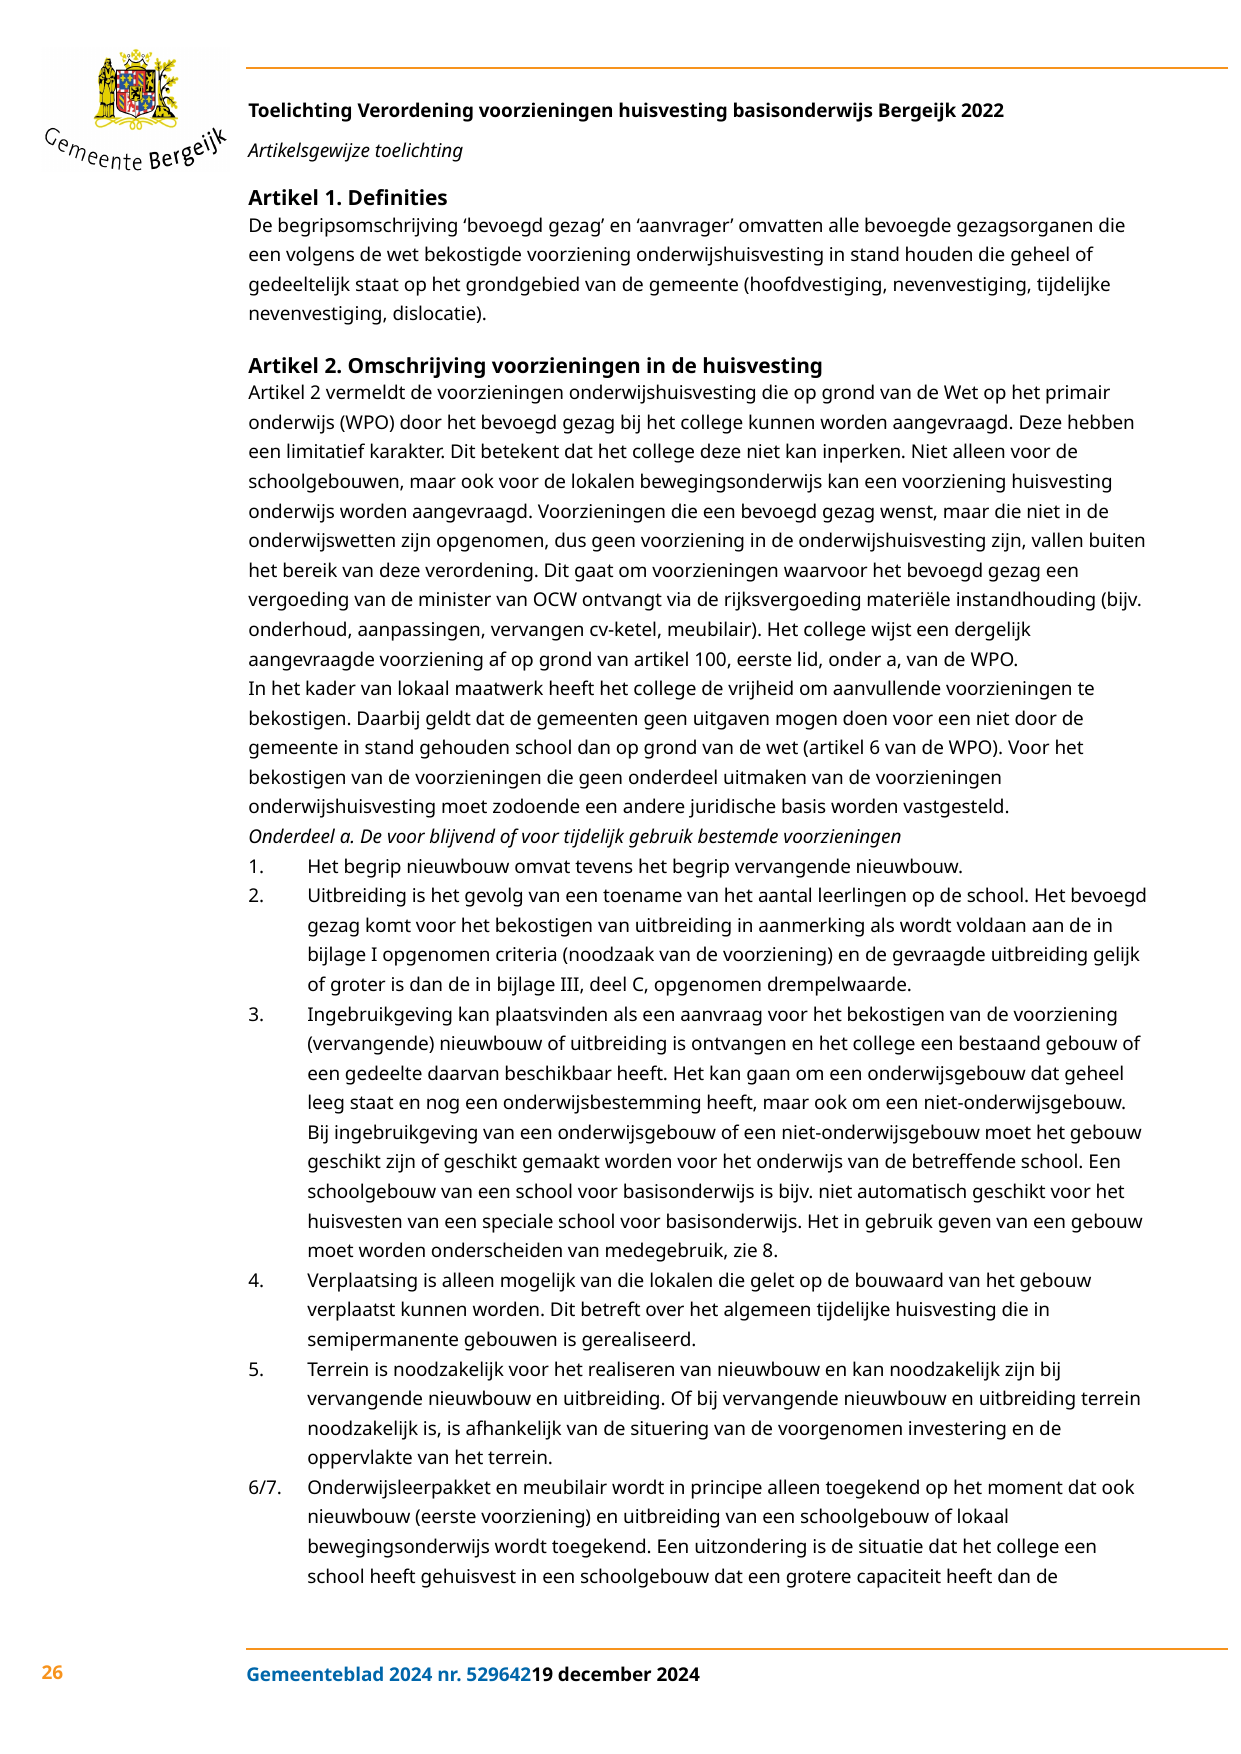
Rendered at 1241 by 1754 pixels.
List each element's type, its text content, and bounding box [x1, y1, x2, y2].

text Artikel 2 vermeldt de voorzieningen onderwijshuisvesting die op grond van de Wet op het primair onderwijs (WPO) door het bevoegd gezag bij het college kunnen worden aangevraagd. Deze hebben een limitatief karakter. Dit betekent dat het college deze niet kan inperken. Niet alleen voor de schoolgebouwen, maar ook voor de lokalen bewegingsonderwijs kan een voorziening huisvesting onderwijs worden aangevraagd. Voorzieningen die een bevoegd gezag wenst, maar die niet in de onderwijswetten zijn opgenomen, dus geen voorziening in de onderwijshuisvesting zijn, vallen buiten het bereik van deze verordening. Dit gaat om voorzieningen waarvoor het bevoegd gezag een vergoeding van de minister van OCW ontvangt via de rijksvergoeding materiële instandhouding (bijv. onderhoud, aanpassingen, vervangen cv-ketel, meubilair). Het college wijst een dergelijk aangevraagde voorziening af op grond van artikel 100, eerste lid, onder a, van de WPO. [248, 379, 1152, 671]
text Artikelsgewijze toelichting [248, 137, 1152, 163]
list Verplaatsing is alleen mogelijk van die lokalen die gelet op de bouwaard van het gebouw verplaatst kunnen worden. Dit betreft over het algemeen tijdelijke huisvesting die in semipermanente gebouwen is gerealiseerd. [248, 1267, 1152, 1352]
text In het kader van lokaal maatwerk heeft het college de vrijheid om aanvullende voorzieningen te bekostigen. Daarbij geldt dat de gemeenten geen uitgaven mogen doen voor een niet door de gemeente in stand gehouden school dan op grond van de wet (artikel 6 van de WPO). Voor het bekostigen van de voorzieningen die geen onderdeel uitmaken van de voorzieningen onderwijshuisvesting moet zodoende een andere juridische basis worden vastgesteld. [248, 675, 1152, 819]
text Artikel 1. Definities [248, 183, 1152, 212]
text De begripsomschrijving ‘bevoegd gezag’ en ‘aanvrager’ omvatten alle bevoegde gezagsorganen die een volgens de wet bekostigde voorziening onderwijshuisvesting in stand houden die geheel of gedeeltelijk staat op het grondgebied van de gemeente (hoofdvestiging, nevenvestiging, tijdelijke nevenvestiging, dislocatie). [248, 212, 1152, 326]
list Uitbreiding is het gevolg van een toename van het aantal leerlingen op de school. Het bevoegd gezag komt voor het bekostigen van uitbreiding in aanmerking als wordt voldaan aan de in bijlage I opgenomen criteria (noodzaak van de voorziening) en de gevraagde uitbreiding gelijk of groter is dan de in bijlage III, deel C, opgenomen drempelwaarde. [248, 882, 1152, 997]
list Onderwijsleerpakket en meubilair wordt in principe alleen toegekend op het moment dat ook nieuwbouw (eerste voorziening) en uitbreiding van een schoolgebouw of lokaal bewegingsonderwijs wordt toegekend. Een uitzondering is de situatie dat het college een school heeft gehuisvest in een schoolgebouw dat een grotere capaciteit heeft dan de [248, 1474, 1152, 1588]
list Het begrip nieuwbouw omvat tevens het begrip vervangende nieuwbouw. [248, 853, 1152, 878]
text Onderdeel a. De voor blijvend of voor tijdelijk gebruik bestemde voorzieningen [248, 823, 1152, 849]
list Ingebruikgeving kan plaatsvinden als een aanvraag voor het bekostigen van de voorziening (vervangende) nieuwbouw of uitbreiding is ontvangen en het college een bestaand gebouw of een gedeelte daarvan beschikbaar heeft. Het kan gaan om een onderwijsgebouw dat geheel leeg staat en nog een onderwijsbestemming heeft, maar ook om een niet-onderwijsgebouw. Bij ingebruikgeving van een onderwijsgebouw of een niet-onderwijsgebouw moet het gebouw geschikt zijn of geschikt gemaakt worden voor het onderwijs van de betreffende school. Een schoolgebouw van een school voor basisonderwijs is bijv. niet automatisch geschikt voor het huisvesten van een speciale school voor basisonderwijs. Het in gebruik geven van een gebouw moet worden onderscheiden van medegebruik, zie 8. [248, 1001, 1152, 1263]
text Toelichting Verordening voorzieningen huisvesting basisonderwijs Bergeijk 2022 [248, 95, 1152, 123]
list Terrein is noodzakelijk voor het realiseren van nieuwbouw en kan noodzakelijk zijn bij vervangende nieuwbouw en uitbreiding. Of bij vervangende nieuwbouw en uitbreiding terrein noodzakelijk is, is afhankelijk van de situering van de voorgenomen investering en de oppervlakte van het terrein. [248, 1356, 1152, 1470]
text Artikel 2. Omschrijving voorzieningen in de huisvesting [248, 351, 1152, 379]
picture [41, 47, 231, 172]
